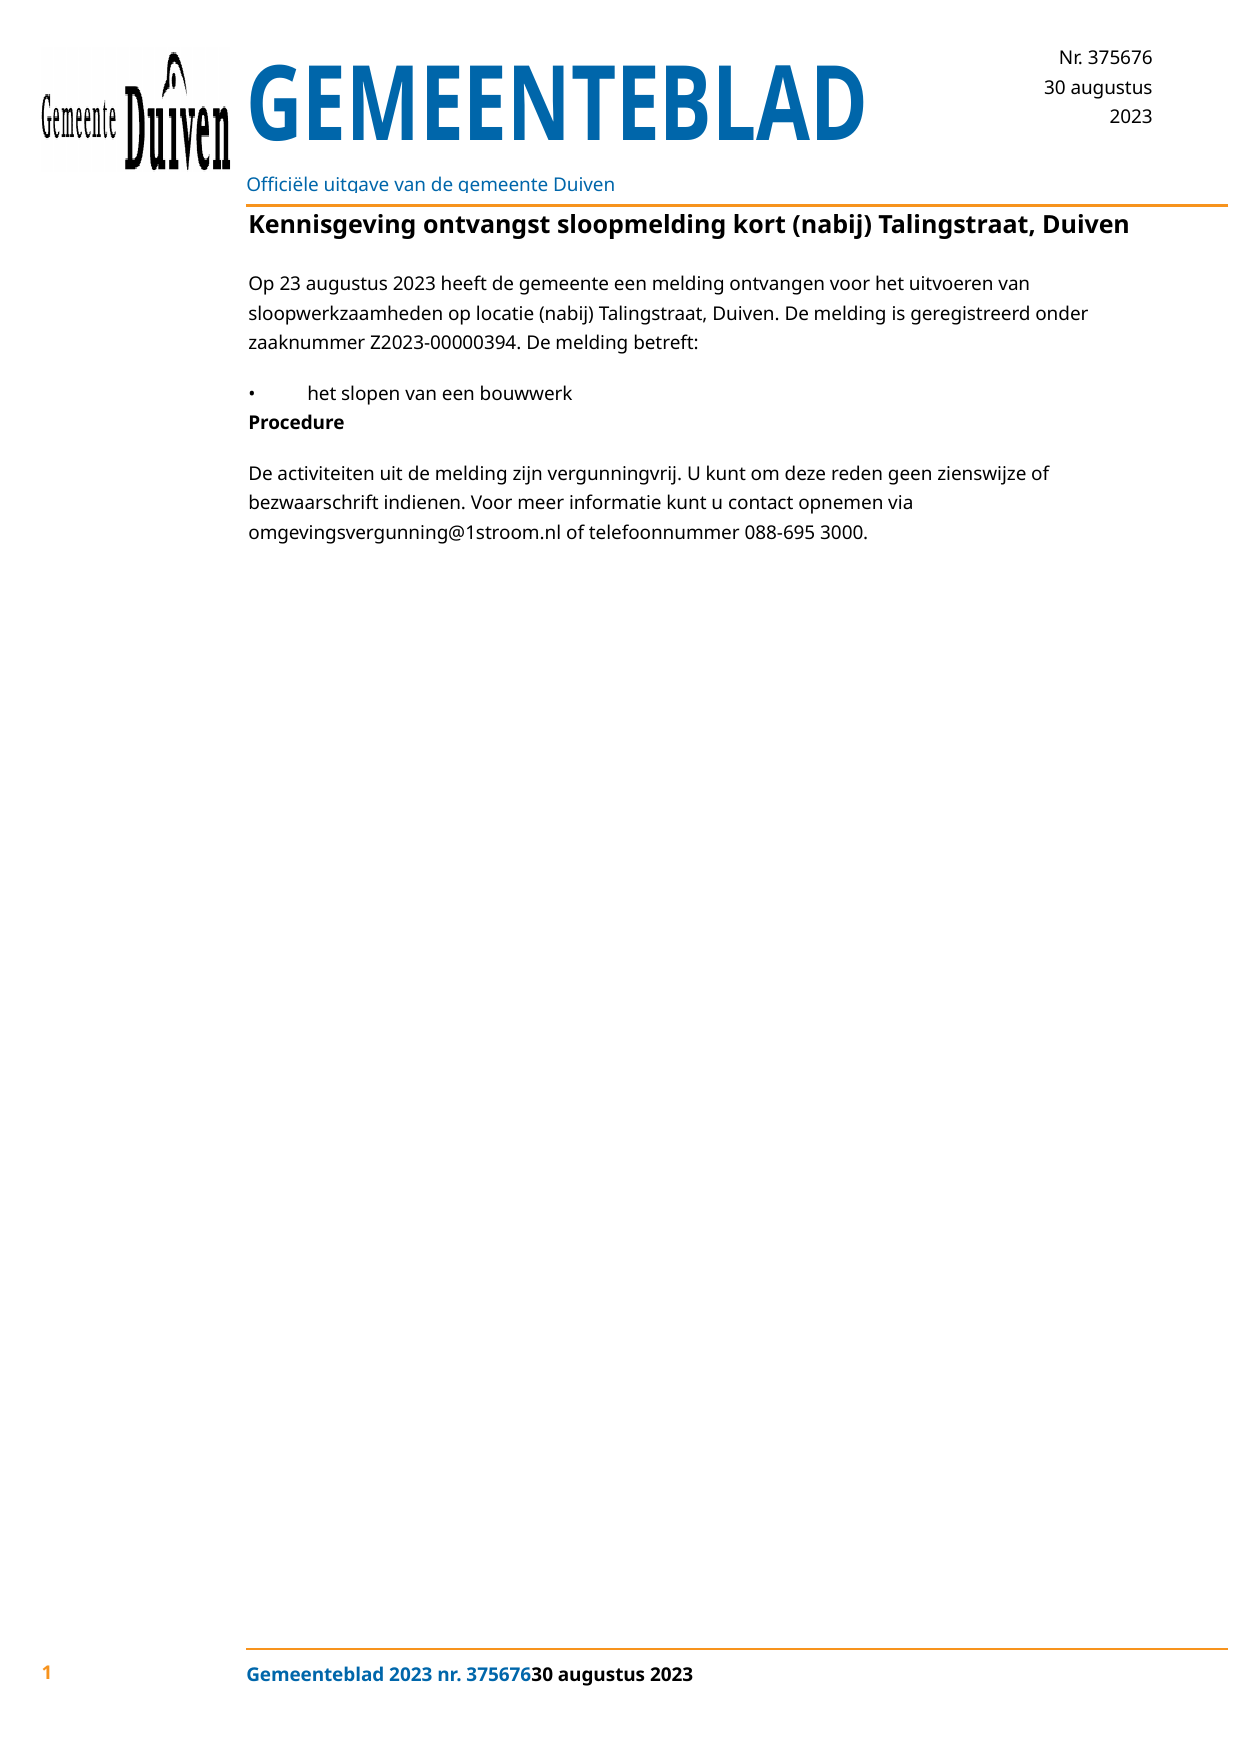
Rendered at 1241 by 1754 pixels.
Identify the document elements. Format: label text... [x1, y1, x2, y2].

text Op 23 augustus 2023 heeft de gemeente een melding ontvangen voor het uitvoeren van sloopwerkzaamheden op locatie (nabij) Talingstraat, Duiven. De melding is geregistreerd onder zaaknummer Z2023-00000394. De melding betreft: [248, 270, 1152, 355]
picture [41, 47, 231, 172]
text Procedure [248, 409, 1152, 435]
text De activiteiten uit de melding zijn vergunningvrij. U kunt om deze reden geen zienswijze of bezwaarschrift indienen. Voor meer informatie kunt u contact opnemen via omgevingsvergunning@1stroom.nl of telefoonnummer 088-695 3000. [248, 460, 1152, 545]
text Kennisgeving ontvangst sloopmelding kort (nabij) Talingstraat, Duiven [248, 207, 1152, 241]
list het slopen van een bouwwerk [248, 380, 1152, 406]
